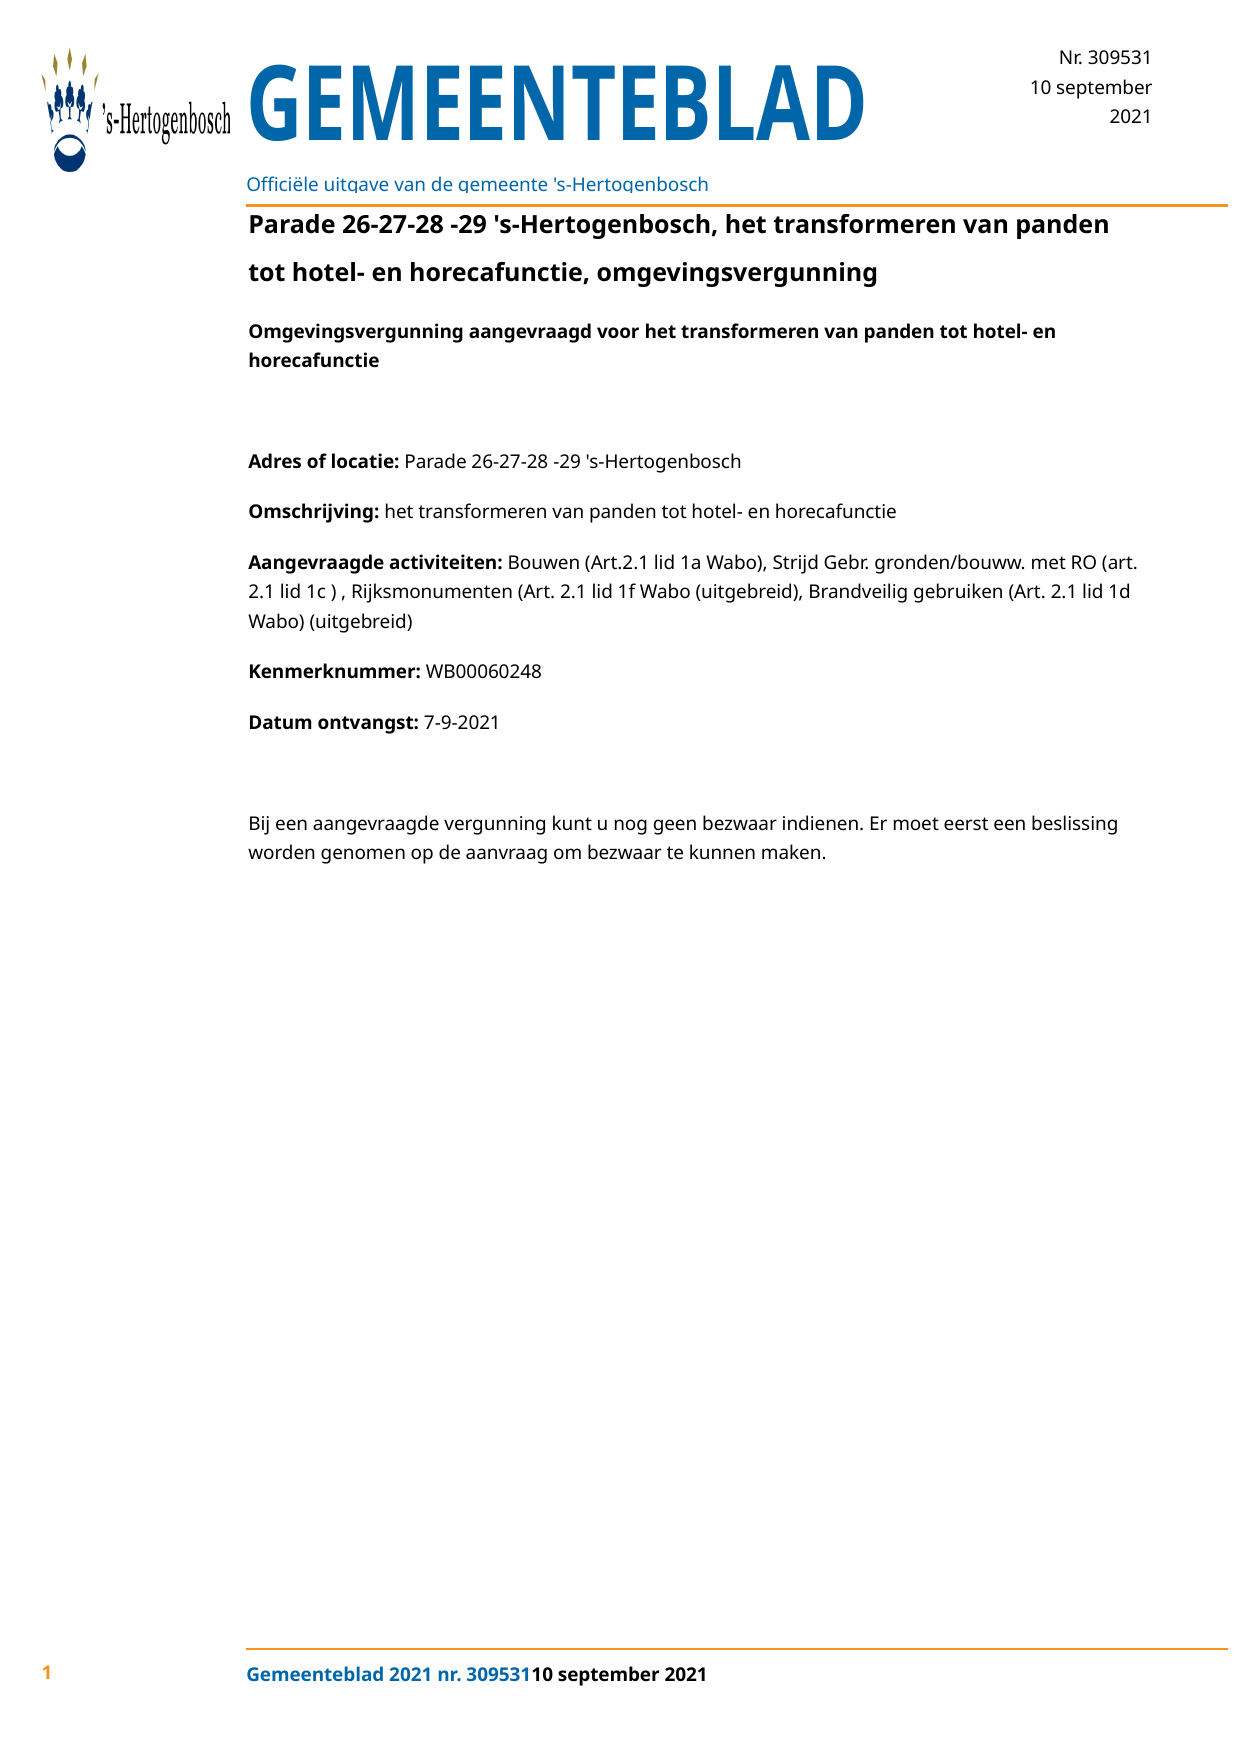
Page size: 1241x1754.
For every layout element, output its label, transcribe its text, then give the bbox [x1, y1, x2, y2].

picture [41, 47, 231, 172]
text Omschrijving: het transformeren van panden tot hotel- en horecafunctie [248, 499, 1152, 524]
text Omgevingsvergunning aangevraagd voor het transformeren van panden tot hotel- en horecafunctie [248, 318, 1152, 373]
text Datum ontvangst: 7-9-2021 [248, 709, 1152, 735]
text Aangevraagde activiteiten: Bouwen (Art.2.1 lid 1a Wabo), Strijd Gebr. gronden/bouww. met RO (art. 2.1 lid 1c ) , Rijksmonumenten (Art. 2.1 lid 1f Wabo (uitgebreid), Brandveilig gebruiken (Art. 2.1 lid 1d Wabo) (uitgebreid) [248, 549, 1152, 634]
text Bij een aangevraagde vergunning kunt u nog geen bezwaar indienen. Er moet eerst een beslissing worden genomen op de aanvraag om bezwaar te kunnen maken. [248, 810, 1152, 865]
text Adres of locatie: Parade 26-27-28 -29 's-Hertogenbosch [248, 448, 1152, 474]
text Kenmerknummer: WB00060248 [248, 659, 1152, 684]
text Parade 26-27-28 -29 's-Hertogenbosch, het transformeren van panden tot hotel- en horecafunctie, omgevingsvergunning [248, 207, 1152, 288]
